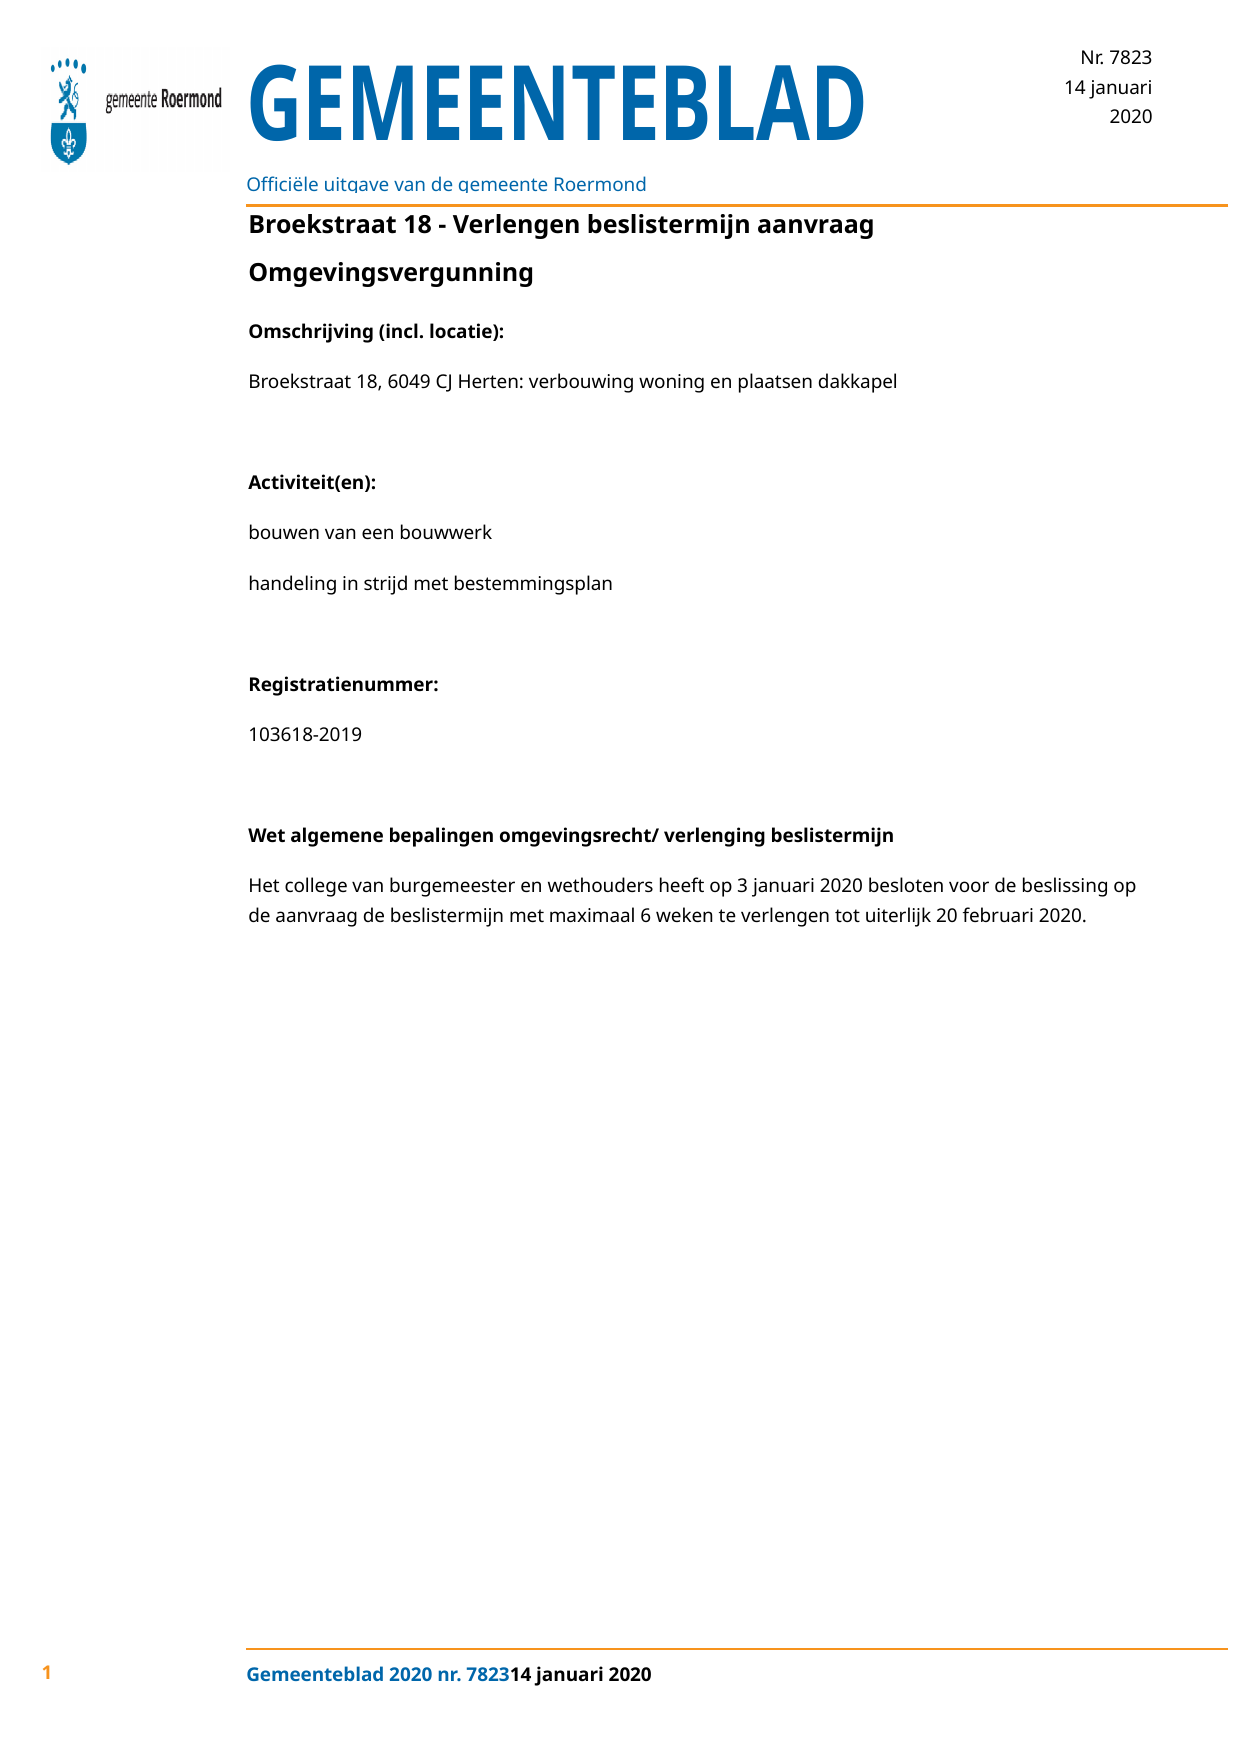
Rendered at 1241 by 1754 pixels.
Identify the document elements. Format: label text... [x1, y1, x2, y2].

text Broekstraat 18 - Verlengen beslistermijn aanvraag Omgevingsvergunning [248, 207, 1152, 288]
text Het college van burgemeester en wethouders heeft op 3 januari 2020 besloten voor de beslissing op de aanvraag de beslistermijn met maximaal 6 weken te verlengen tot uiterlijk 20 februari 2020. [248, 872, 1152, 928]
text bouwen van een bouwwerk [248, 519, 1152, 545]
text Omschrijving (incl. locatie): [248, 318, 1152, 344]
picture [41, 47, 231, 172]
text handeling in strijd met bestemmingsplan [248, 570, 1152, 596]
text Registratienummer: [248, 671, 1152, 697]
text Broekstraat 18, 6049 CJ Herten: verbouwing woning en plaatsen dakkapel [248, 368, 1152, 394]
text Wet algemene bepalingen omgevingsrecht/ verlenging beslistermijn [248, 822, 1152, 848]
text Activiteit(en): [248, 469, 1152, 495]
text 103618-2019 [248, 721, 1152, 747]
